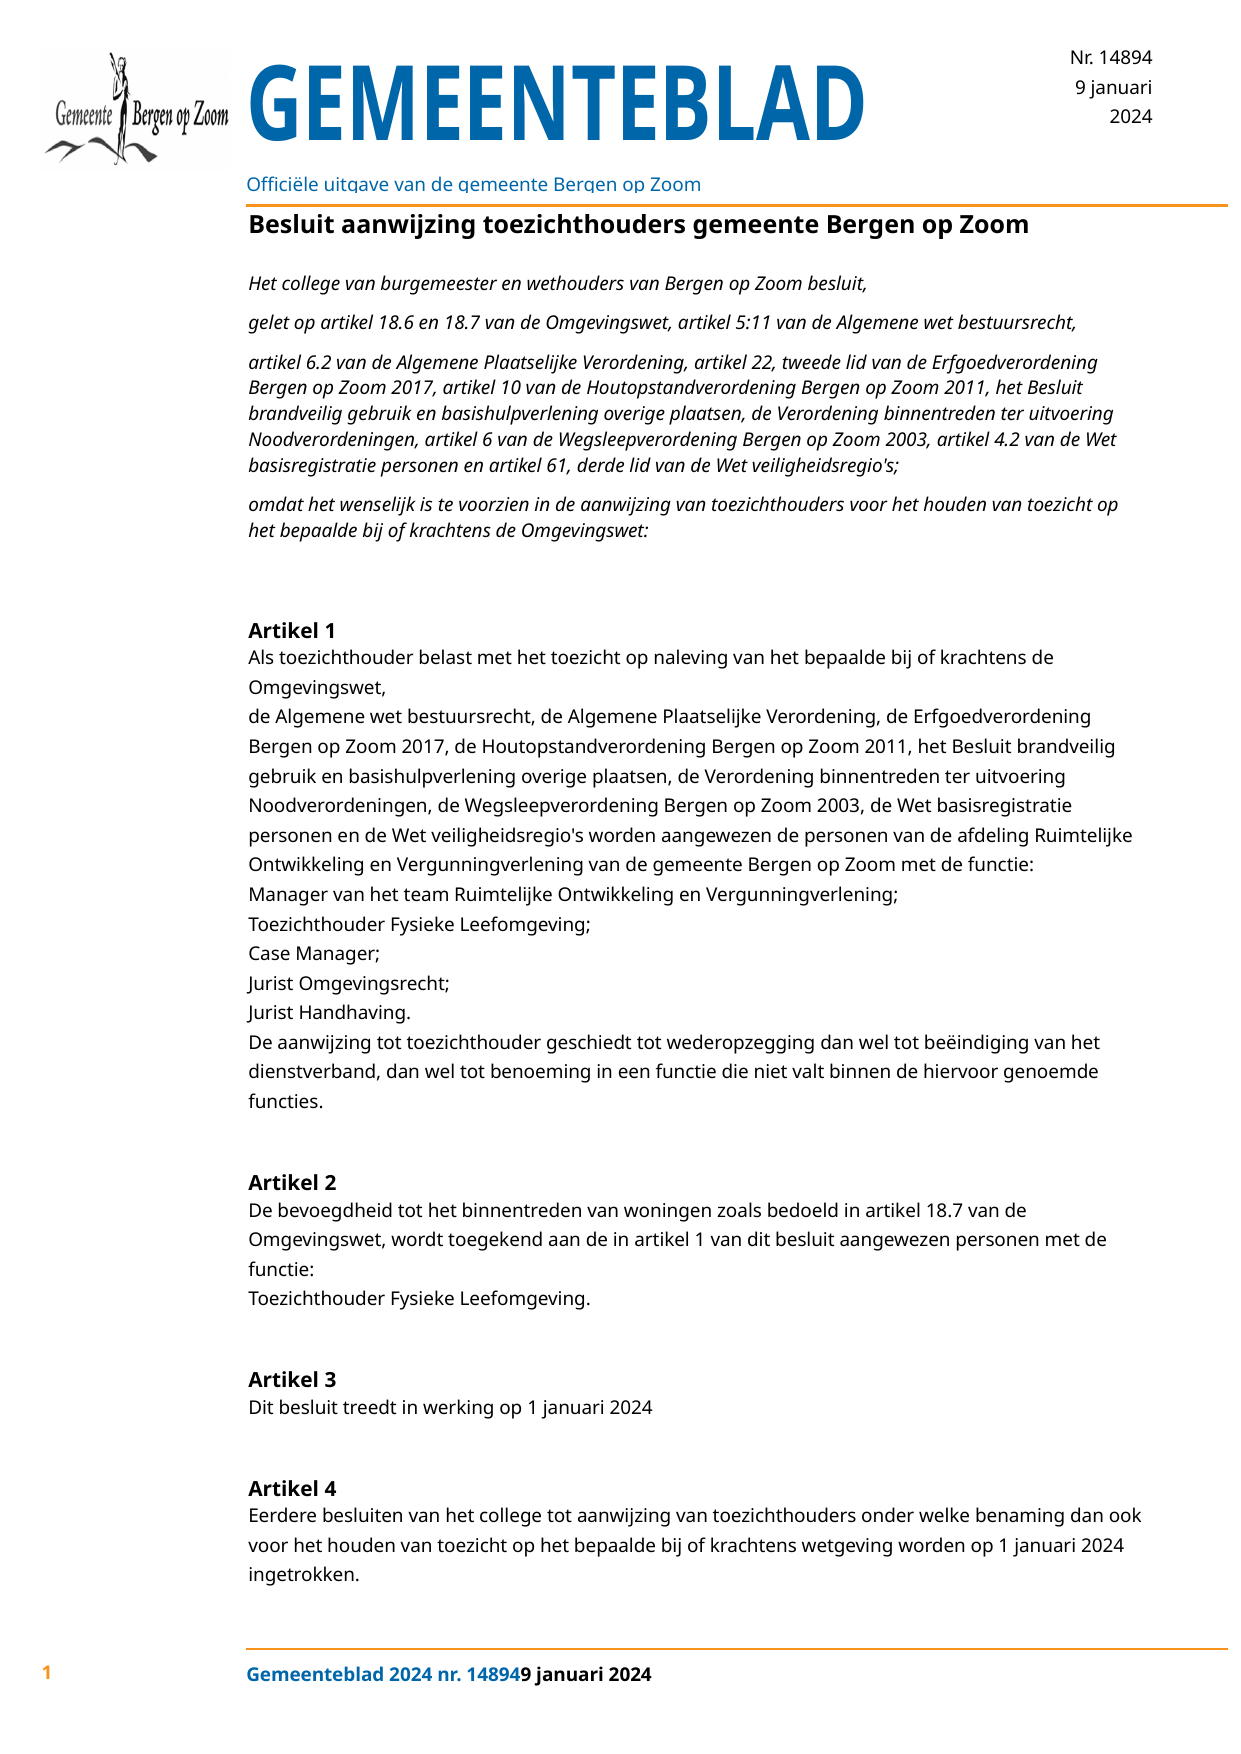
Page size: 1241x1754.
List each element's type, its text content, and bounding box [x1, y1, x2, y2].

text Jurist Omgevingsrecht; [248, 970, 1152, 996]
text Dit besluit treedt in werking op 1 januari 2024 [248, 1394, 1152, 1420]
text Eerdere besluiten van het college tot aanwijzing van toezichthouders onder welke benaming dan ook voor het houden van toezicht op het bepaalde bij of krachtens wetgeving worden op 1 januari 2024 ingetrokken. [248, 1502, 1152, 1587]
text Artikel 2 [248, 1168, 1152, 1197]
text Manager van het team Ruimtelijke Ontwikkeling en Vergunningverlening; [248, 881, 1152, 907]
text artikel 6.2 van de Algemene Plaatselijke Verordening, artikel 22, tweede lid van de Erfgoedverordening Bergen op Zoom 2017, artikel 10 van de Houtopstandverordening Bergen op Zoom 2011, het Besluit brandveilig gebruik en basishulpverlening overige plaatsen, de Verordening binnentreden ter uitvoering Noodverordeningen, artikel 6 van de Wegsleepverordening Bergen op Zoom 2003, artikel 4.2 van de Wet basisregistratie personen en artikel 61, derde lid van de Wet veiligheidsregio's; [248, 349, 1152, 477]
text De aanwijzing tot toezichthouder geschiedt tot wederopzegging dan wel tot beëindiging van het dienstverband, dan wel tot benoeming in een functie die niet valt binnen de hiervoor genoemde functies. [248, 1029, 1152, 1114]
text Case Manager; [248, 940, 1152, 966]
picture [41, 47, 231, 172]
text Als toezichthouder belast met het toezicht op naleving van het bepaalde bij of krachtens de Omgevingswet, [248, 644, 1152, 700]
text Jurist Handhaving. [248, 999, 1152, 1025]
text Toezichthouder Fysieke Leefomgeving. [248, 1286, 1152, 1311]
text Toezichthouder Fysieke Leefomgeving; [248, 911, 1152, 937]
text Artikel 1 [248, 616, 1152, 644]
text De bevoegdheid tot het binnentreden van woningen zoals bedoeld in artikel 18.7 van de Omgevingswet, wordt toegekend aan de in artikel 1 van dit besluit aangewezen personen met de functie: [248, 1197, 1152, 1282]
text Artikel 3 [248, 1366, 1152, 1394]
text Het college van burgemeester en wethouders van Bergen op Zoom besluit, [248, 270, 1152, 296]
text de Algemene wet bestuursrecht, de Algemene Plaatselijke Verordening, de Erfgoedverordening Bergen op Zoom 2017, de Houtopstandverordening Bergen op Zoom 2011, het Besluit brandveilig gebruik en basishulpverlening overige plaatsen, de Verordening binnentreden ter uitvoering Noodverordeningen, de Wegsleepverordening Bergen op Zoom 2003, de Wet basisregistratie personen en de Wet veiligheidsregio's worden aangewezen de personen van de afdeling Ruimtelijke Ontwikkeling en Vergunningverlening van de gemeente Bergen op Zoom met de functie: [248, 704, 1152, 877]
text Artikel 4 [248, 1474, 1152, 1502]
text gelet op artikel 18.6 en 18.7 van de Omgevingswet, artikel 5:11 van de Algemene wet bestuursrecht, [248, 309, 1152, 335]
text omdat het wenselijk is te voorzien in de aanwijzing van toezichthouders voor het houden van toezicht op het bepaalde bij of krachtens de Omgevingswet: [248, 491, 1152, 542]
text Besluit aanwijzing toezichthouders gemeente Bergen op Zoom [248, 207, 1152, 241]
